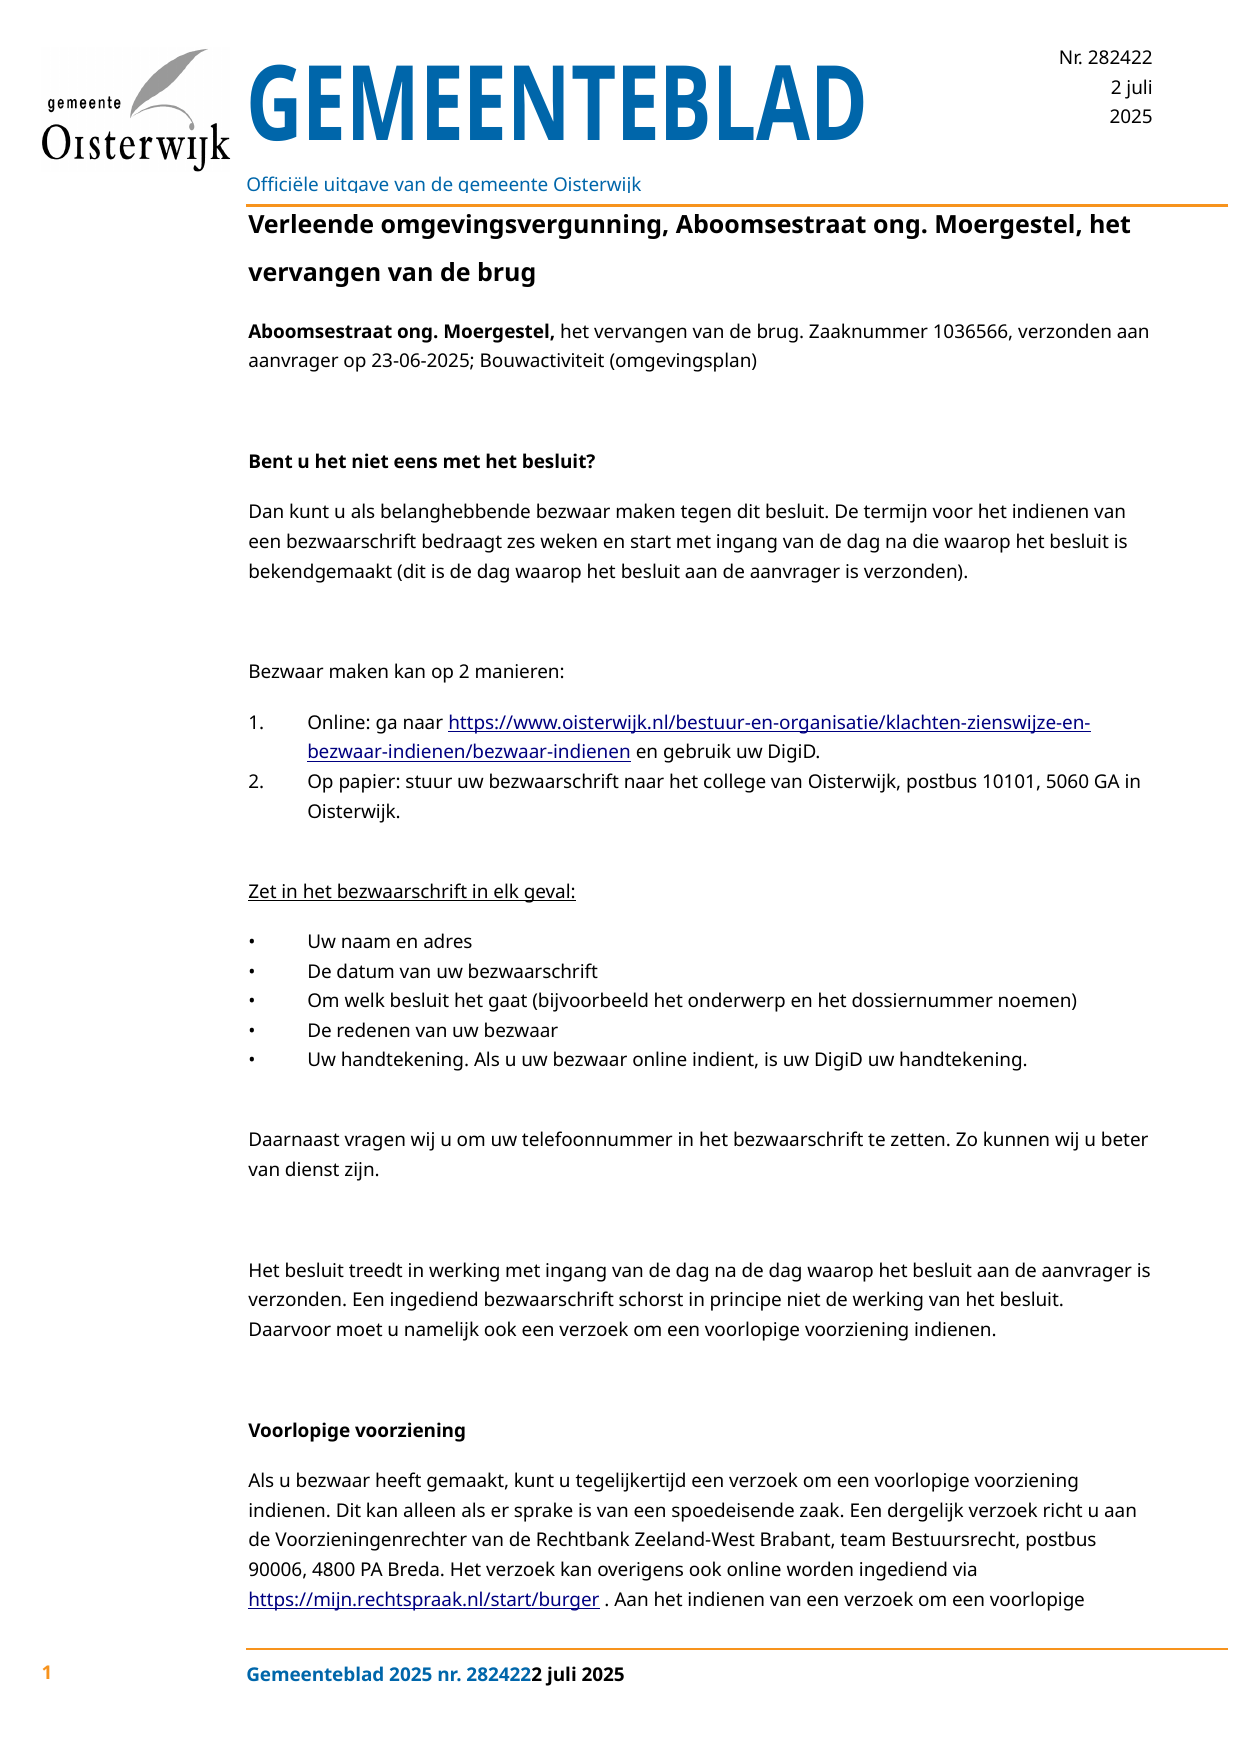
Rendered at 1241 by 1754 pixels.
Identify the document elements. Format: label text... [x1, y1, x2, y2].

text Verleende omgevingsvergunning, Aboomsestraat ong. Moergestel, het vervangen van de brug [248, 207, 1152, 288]
list Uw handtekening. Als u uw bezwaar online indient, is uw DigiD uw handtekening. [248, 1047, 1152, 1072]
list Online: ga naar https://www.oisterwijk.nl/bestuur-en-organisatie/klachten-zienswijze-en-bezwaar-indienen/bezwaar-indienen en gebruik uw DigiD. [248, 709, 1152, 764]
text Zet in het bezwaarschrift in elk geval: [248, 878, 1152, 904]
text Bezwaar maken kan op 2 manieren: [248, 659, 1152, 684]
list Op papier: stuur uw bezwaarschrift naar het college van Oisterwijk, postbus 10101, 5060 GA in Oisterwijk. [248, 768, 1152, 824]
list Uw naam en adres [248, 928, 1152, 954]
list De datum van uw bezwaarschrift [248, 958, 1152, 984]
text Daarnaast vragen wij u om uw telefoonnummer in het bezwaarschrift te zetten. Zo kunnen wij u beter van dienst zijn. [248, 1127, 1152, 1182]
text Voorlopige voorziening [248, 1417, 1152, 1443]
text Bent u het niet eens met het besluit? [248, 448, 1152, 474]
text Het besluit treedt in werking met ingang van de dag na de dag waarop het besluit aan de aanvrager is verzonden. Een ingediend bezwaarschrift schorst in principe niet de werking van het besluit. Daarvoor moet u namelijk ook een verzoek om een voorlopige voorziening indienen. [248, 1257, 1152, 1342]
text Dan kunt u als belanghebbende bezwaar maken tegen dit besluit. De termijn voor het indienen van een bezwaarschrift bedraagt zes weken en start met ingang van de dag na die waarop het besluit is bekendgemaakt (dit is de dag waarop het besluit aan de aanvrager is verzonden). [248, 499, 1152, 584]
picture [41, 47, 231, 172]
list De redenen van uw bezwaar [248, 1017, 1152, 1043]
list Om welk besluit het gaat (bijvoorbeeld het onderwerp en het dossiernummer noemen) [248, 987, 1152, 1013]
text Als u bezwaar heeft gemaakt, kunt u tegelijkertijd een verzoek om een voorlopige voorziening indienen. Dit kan alleen als er sprake is van een spoedeisende zaak. Een dergelijk verzoek richt u aan de Voorzieningenrechter van de Rechtbank Zeeland-West Brabant, team Bestuursrecht, postbus 90006, 4800 PA Breda. Het verzoek kan overigens ook online worden ingediend via https://mijn.rechtspraak.nl/start/burger . Aan het indienen van een verzoek om een voorlopige [248, 1467, 1152, 1612]
text Aboomsestraat ong. Moergestel, het vervangen van de brug. Zaaknummer 1036566, verzonden aan aanvrager op 23-06-2025; Bouwactiviteit (omgevingsplan) [248, 318, 1152, 373]
